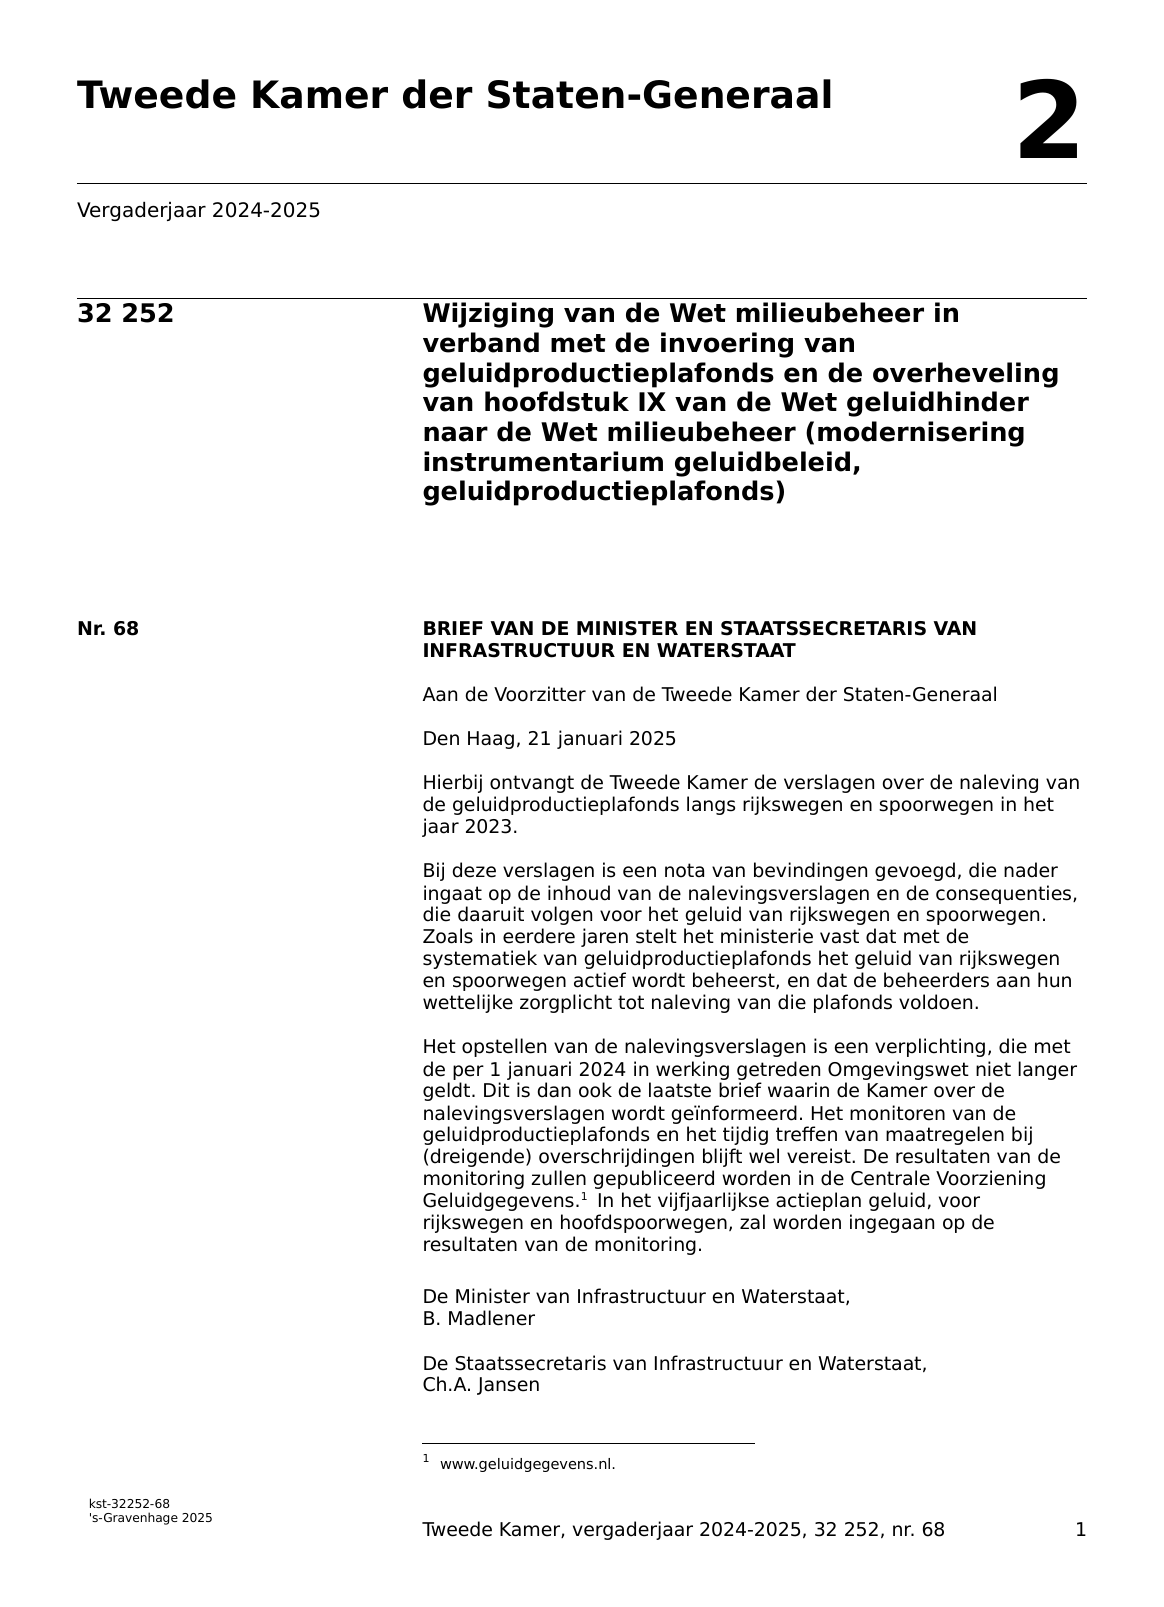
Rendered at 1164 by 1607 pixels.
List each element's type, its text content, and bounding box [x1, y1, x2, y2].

subtitle Nr. 68 BRIEF VAN DE MINISTER EN STAATSSECRETARIS VAN INFRASTRUCTUUR EN WATERSTAAT [77, 618, 1087, 662]
text De Minister van Infrastructuur en Waterstaat, B. Madlener [422, 1286, 1087, 1330]
table_cell Vergaderjaar 2024-2025 [77, 184, 1087, 298]
text Bij deze verslagen is een nota van bevindingen gevoegd, die nader ingaat op de inhoud van de nalevingsverslagen en de consequenties, die daaruit volgen voor het geluid van rijkswegen en spoorwegen. Zoals in eerdere jaren stelt het ministerie vast dat met de systematiek van geluidproductieplafonds het geluid van rijkswegen en spoorwegen actief wordt beheerst, en dat de beheerders aan hun wettelijke zorgplicht tot naleving van die plafonds voldoen. [422, 860, 1087, 1014]
text www.geluidgegevens.nl. [422, 1452, 1087, 1474]
text De Staatssecretaris van Infrastructuur en Waterstaat, Ch.A. Jansen [422, 1352, 1087, 1396]
text Den Haag, 21 januari 2025 [422, 728, 1087, 750]
subtitle 32 252 Wijziging van de Wet milieubeheer in verband met de invoering van geluidproductieplafonds en de overheveling van hoofdstuk IX van de Wet geluidhinder naar de Wet milieubeheer (modernisering instrumentarium geluidbeleid, geluidproductieplafonds) [77, 299, 1087, 507]
text 's-Gravenhage 2025 [88, 1511, 323, 1525]
text Aan de Voorzitter van de Tweede Kamer der Staten-Generaal [422, 684, 1087, 706]
table_header Tweede Kamer der Staten-Generaal [77, 59, 886, 183]
table_header 2 [886, 59, 1087, 183]
text Het opstellen van de nalevingsverslagen is een verplichting, die met de per 1 januari 2024 in werking getreden Omgevingswet niet langer geldt. Dit is dan ook de laatste brief waarin de Kamer over de nalevingsverslagen wordt geïnformeerd. Het monitoren van de geluidproductieplafonds en het tijdig treffen van maatregelen bij (dreigende) overschrijdingen blijft wel vereist. De resultaten van de monitoring zullen gepubliceerd worden in de Centrale Voorziening Geluidgegevens. In het vijfjaarlijkse actieplan geluid, voor rijkswegen en hoofdspoorwegen, zal worden ingegaan op de resultaten van de monitoring. [422, 1036, 1087, 1256]
text kst-32252-68 [88, 1497, 323, 1511]
text Hierbij ontvangt de Tweede Kamer de verslagen over de naleving van de geluidproductieplafonds langs rijkswegen en spoorwegen in het jaar 2023. [422, 772, 1087, 838]
